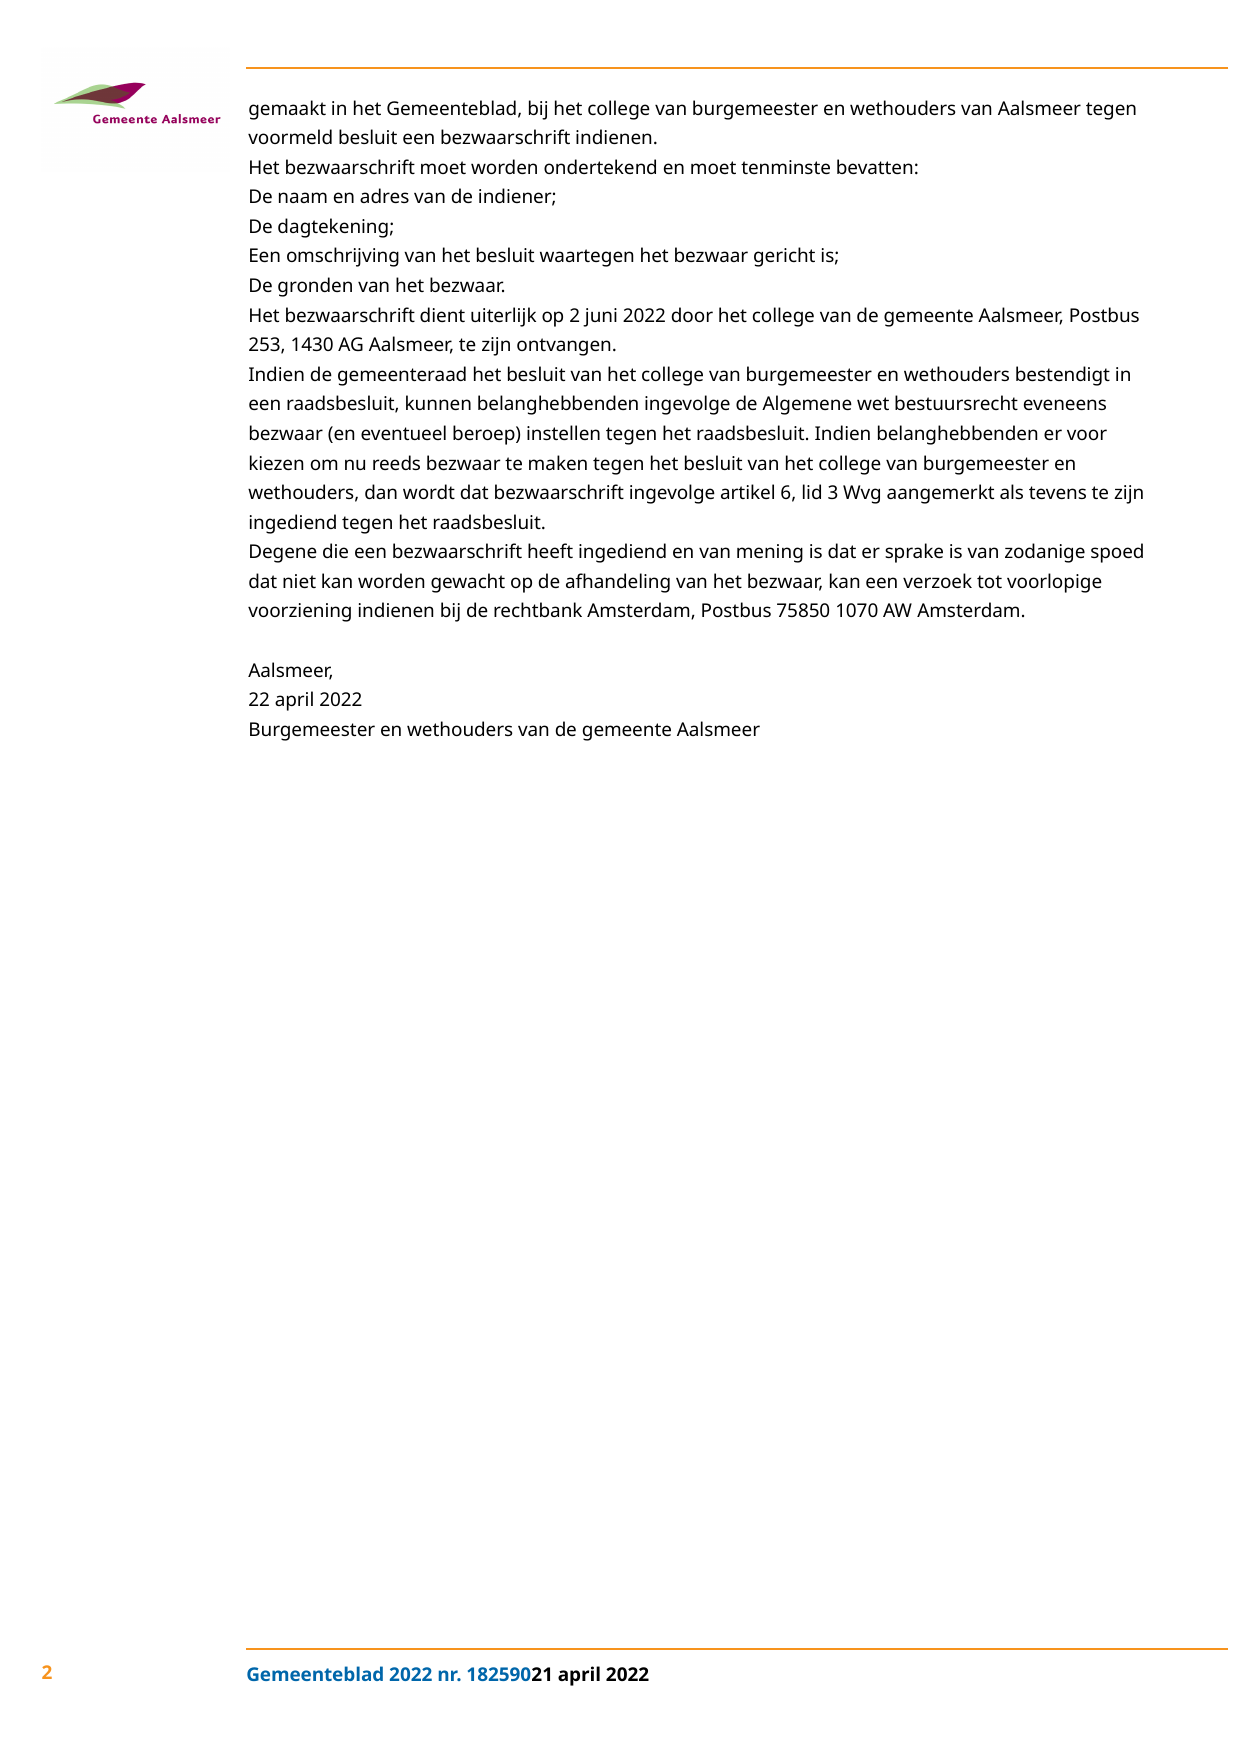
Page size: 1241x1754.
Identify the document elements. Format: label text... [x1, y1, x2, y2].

text gemaakt in het Gemeenteblad, bij het college van burgemeester en wethouders van Aalsmeer tegen voormeld besluit een bezwaarschrift indienen. [248, 95, 1152, 150]
text Degene die een bezwaarschrift heeft ingediend en van mening is dat er sprake is van zodanige spoed dat niet kan worden gewacht op de afhandeling van het bezwaar, kan een verzoek tot voorlopige voorziening indienen bij de rechtbank Amsterdam, Postbus 75850 1070 AW Amsterdam. [248, 538, 1152, 623]
picture [41, 47, 231, 172]
text Het bezwaarschrift moet worden ondertekend en moet tenminste bevatten: [248, 154, 1152, 180]
text Burgemeester en wethouders van de gemeente Aalsmeer [248, 716, 1152, 742]
text Aalsmeer, [248, 657, 1152, 683]
text De gronden van het bezwaar. [248, 272, 1152, 298]
text Het bezwaarschrift dient uiterlijk op 2 juni 2022 door het college van de gemeente Aalsmeer, Postbus 253, 1430 AG Aalsmeer, te zijn ontvangen. [248, 302, 1152, 357]
text 22 april 2022 [248, 686, 1152, 712]
text De naam en adres van de indiener; [248, 183, 1152, 209]
text Een omschrijving van het besluit waartegen het bezwaar gericht is; [248, 243, 1152, 268]
text De dagtekening; [248, 213, 1152, 239]
text Indien de gemeenteraad het besluit van het college van burgemeester en wethouders bestendigt in een raadsbesluit, kunnen belanghebbenden ingevolge de Algemene wet bestuursrecht eveneens bezwaar (en eventueel beroep) instellen tegen het raadsbesluit. Indien belanghebbenden er voor kiezen om nu reeds bezwaar te maken tegen het besluit van het college van burgemeester en wethouders, dan wordt dat bezwaarschrift ingevolge artikel 6, lid 3 Wvg aangemerkt als tevens te zijn ingediend tegen het raadsbesluit. [248, 361, 1152, 535]
